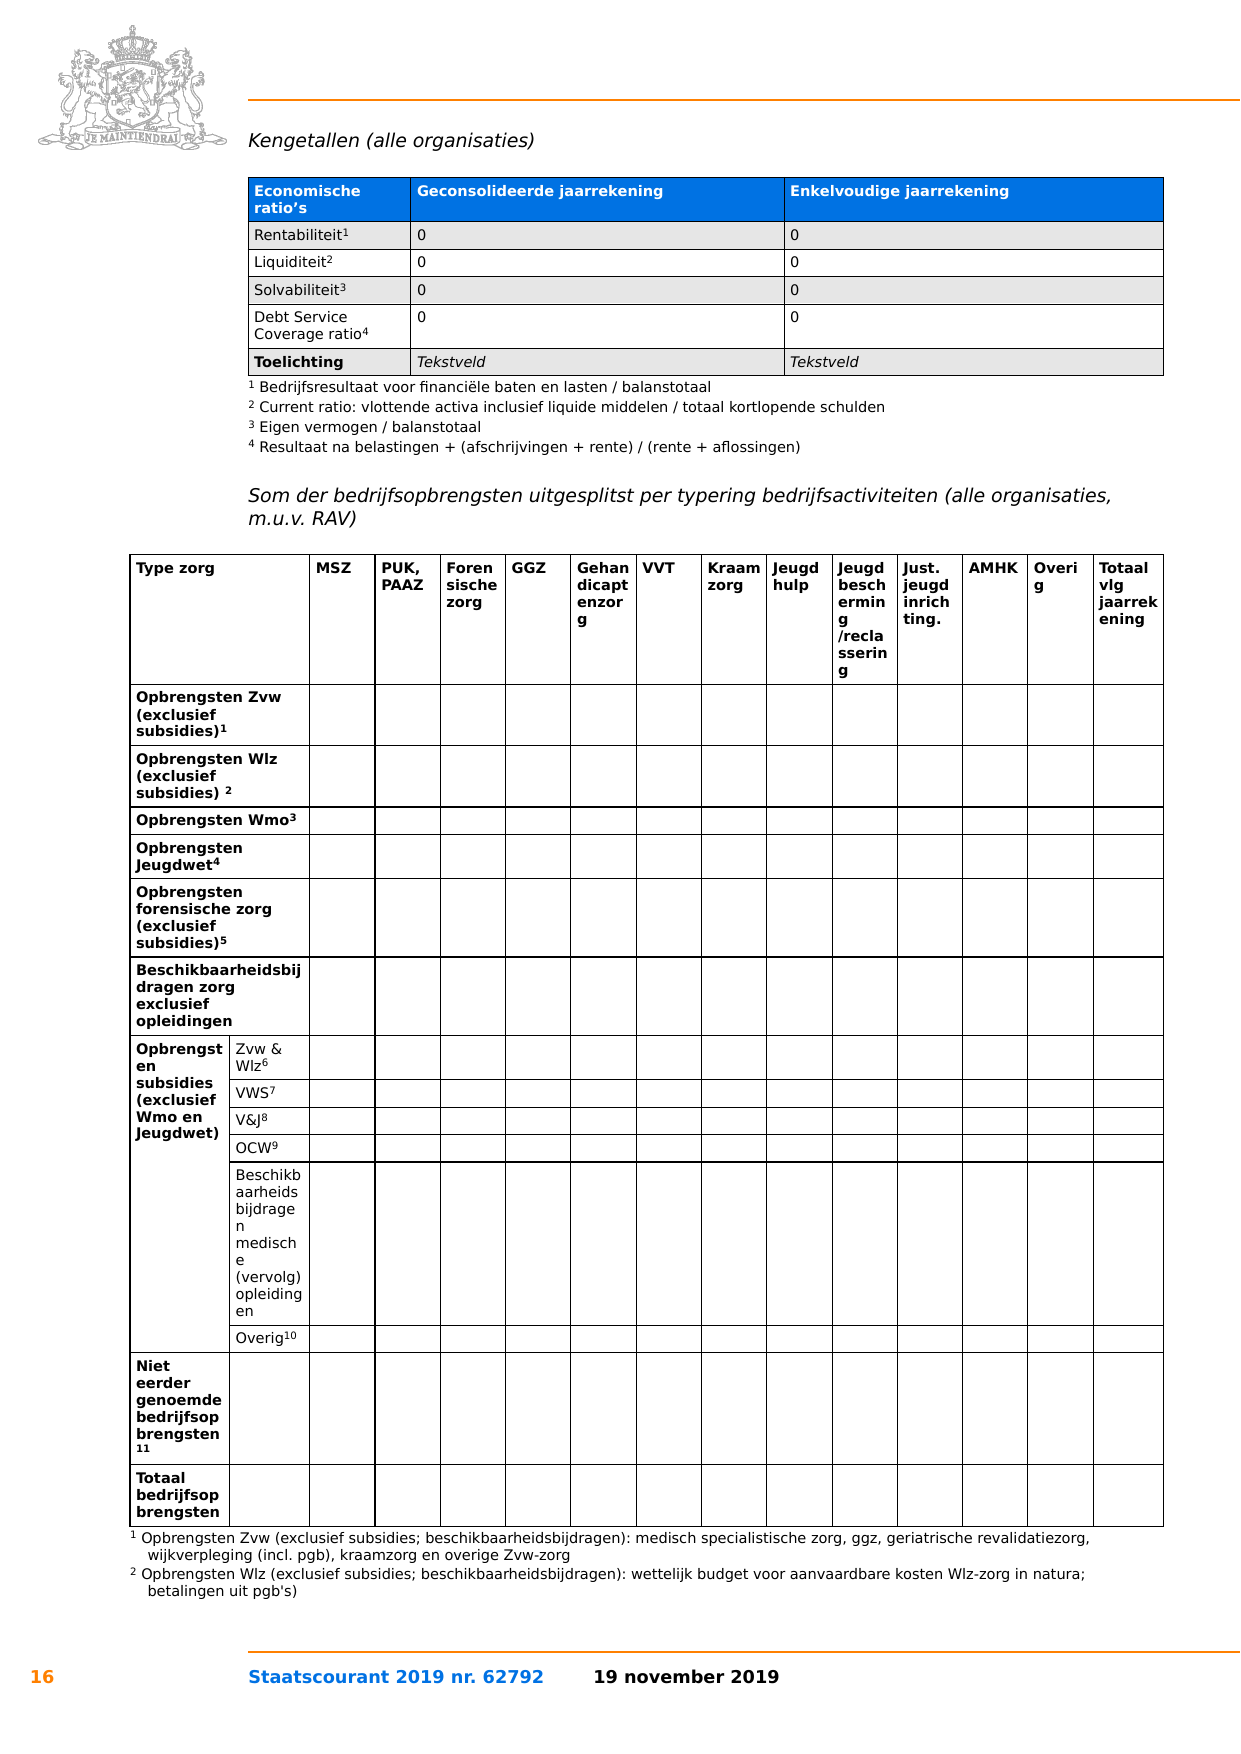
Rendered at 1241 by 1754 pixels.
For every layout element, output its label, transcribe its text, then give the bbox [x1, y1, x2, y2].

table_header AMHK [963, 555, 1027, 684]
table_cell [702, 1326, 766, 1352]
table_cell V&J8 [230, 1108, 309, 1134]
table_cell [1094, 1036, 1163, 1079]
table_cell [310, 1465, 374, 1526]
table_cell [963, 1080, 1027, 1107]
table_cell [1028, 1108, 1093, 1134]
table_cell [1028, 808, 1093, 834]
table_cell [898, 1163, 962, 1324]
table_cell Opbrengsten subsidies (exclusief Wmo en Jeugdwet) [131, 1036, 229, 1352]
table_cell [963, 1353, 1027, 1464]
table_cell [963, 1036, 1027, 1079]
table_cell [376, 1353, 440, 1464]
table_header Economische ratio’s [249, 178, 410, 221]
table_cell [637, 1108, 701, 1134]
table_cell [506, 835, 570, 878]
table_header VVT [637, 555, 701, 684]
table_cell [376, 835, 440, 878]
table_cell [963, 879, 1027, 956]
table_cell [702, 1080, 766, 1107]
table_cell [506, 746, 570, 806]
table_cell [571, 808, 636, 834]
table_cell [963, 1108, 1027, 1134]
table_cell Opbrengsten Jeugdwet4 [131, 835, 309, 878]
table_cell [898, 1326, 962, 1352]
table_cell [702, 1163, 766, 1324]
table_cell Tekstveld [411, 349, 784, 375]
table_cell [506, 1326, 570, 1352]
table_cell [833, 808, 897, 834]
table_header Jeugdbescherming /reclassering [833, 555, 897, 684]
table_cell [1028, 685, 1093, 745]
table_cell [767, 958, 832, 1035]
table_cell [506, 808, 570, 834]
table_cell [441, 835, 505, 878]
table_cell [702, 746, 766, 806]
table_cell [376, 1465, 440, 1526]
table_cell [963, 1465, 1027, 1526]
table_cell [441, 808, 505, 834]
table_cell Solvabiliteit3 [249, 277, 410, 303]
table_cell [230, 1353, 309, 1464]
table_cell [702, 808, 766, 834]
table_cell [833, 1108, 897, 1134]
table_cell [506, 1465, 570, 1526]
table_cell [833, 1080, 897, 1107]
table_cell [637, 1163, 701, 1324]
table_cell [767, 1163, 832, 1324]
table_cell [637, 1135, 701, 1161]
table_cell [1028, 1465, 1093, 1526]
table_cell [376, 1080, 440, 1107]
table_cell Debt Service Coverage ratio4 [249, 305, 410, 348]
table_cell [963, 1326, 1027, 1352]
table_cell Niet eerder genoemde bedrijfsopbrengsten11 [131, 1353, 229, 1464]
table_cell [702, 879, 766, 956]
table_cell [833, 746, 897, 806]
table_cell [767, 835, 832, 878]
table_cell [637, 879, 701, 956]
table_cell [833, 958, 897, 1035]
table_cell [506, 879, 570, 956]
table_cell [767, 746, 832, 806]
table_cell [637, 958, 701, 1035]
table_cell [571, 1163, 636, 1324]
table_cell Totaal bedrijfsopbrengsten [131, 1465, 229, 1526]
table_cell [310, 685, 374, 745]
table_cell [767, 1036, 832, 1079]
table_header Just. jeugd inrichting. [898, 555, 962, 684]
table_cell [571, 1036, 636, 1079]
table_cell 0 [785, 277, 1163, 303]
table_cell [1028, 1036, 1093, 1079]
table_cell 0 [411, 222, 784, 249]
table_cell [506, 1080, 570, 1107]
table_cell [898, 1108, 962, 1134]
table_cell [506, 685, 570, 745]
table_cell [833, 1353, 897, 1464]
table_cell OCW9 [230, 1135, 309, 1161]
table_cell [506, 958, 570, 1035]
table_cell [376, 879, 440, 956]
table_cell [637, 1353, 701, 1464]
table_cell [833, 685, 897, 745]
table_cell [767, 1108, 832, 1134]
table_cell [637, 1465, 701, 1526]
table_cell [637, 1080, 701, 1107]
table_cell [1028, 1326, 1093, 1352]
table_cell [441, 1326, 505, 1352]
table_header Enkelvoudige jaarrekening [785, 178, 1163, 221]
table_cell [702, 1135, 766, 1161]
table_cell [1094, 1135, 1163, 1161]
table_cell [963, 746, 1027, 806]
table_header Kraamzorg [702, 555, 766, 684]
table_cell [767, 1080, 832, 1107]
table_cell [637, 746, 701, 806]
table_cell [310, 1108, 374, 1134]
table_cell Rentabiliteit1 [249, 222, 410, 249]
table_cell [441, 1036, 505, 1079]
table_cell [898, 1353, 962, 1464]
table_header Type zorg [131, 555, 309, 684]
table_cell [441, 746, 505, 806]
table_cell [702, 1108, 766, 1134]
table_cell [1094, 835, 1163, 878]
table_cell [310, 1163, 374, 1324]
table_cell [506, 1353, 570, 1464]
table_cell 0 [785, 222, 1163, 249]
table_cell [1028, 835, 1093, 878]
table_cell [702, 958, 766, 1035]
table_cell Opbrengsten forensische zorg (exclusief subsidies)5 [131, 879, 309, 956]
table_cell [310, 1353, 374, 1464]
table_cell [1028, 879, 1093, 956]
table_cell [376, 958, 440, 1035]
table_cell [1028, 1080, 1093, 1107]
table_cell 0 [411, 277, 784, 303]
table_cell [963, 685, 1027, 745]
table_header Overig [1028, 555, 1093, 684]
table_cell [1028, 1135, 1093, 1161]
table_cell [767, 1353, 832, 1464]
table_cell [1094, 1465, 1163, 1526]
table_cell [637, 1326, 701, 1352]
table_header GGZ [506, 555, 570, 684]
table_header Totaal vlg jaarrekening [1094, 555, 1163, 684]
table_cell [963, 1163, 1027, 1324]
table_header MSZ [310, 555, 374, 684]
table_cell [230, 1465, 309, 1526]
table_cell [441, 1108, 505, 1134]
table_cell [898, 1135, 962, 1161]
table_cell [898, 685, 962, 745]
table_cell [376, 808, 440, 834]
table_header Jeugdhulp [767, 555, 832, 684]
table_cell [637, 1036, 701, 1079]
table_cell [833, 1036, 897, 1079]
table_cell [833, 835, 897, 878]
table_cell [1094, 958, 1163, 1035]
table_cell [1094, 808, 1163, 834]
table_cell [898, 835, 962, 878]
table_cell Beschikbaarheidsbijdragen medische (vervolg) opleidingen [230, 1163, 309, 1324]
table_cell [1028, 746, 1093, 806]
table_header Forensische zorg [441, 555, 505, 684]
table_cell [637, 685, 701, 745]
table_cell [310, 1036, 374, 1079]
table_cell [702, 685, 766, 745]
table_cell Opbrengsten Wmo3 [131, 808, 309, 834]
table_cell Overig10 [230, 1326, 309, 1352]
subtitle Som der bedrijfsopbrengsten uitgesplitst per typering bedrijfsactiviteiten (alle organisaties, m.u.v. RAV) [248, 485, 1163, 529]
table_cell [376, 685, 440, 745]
table_cell [767, 685, 832, 745]
table_cell [767, 1465, 832, 1526]
table_cell [1028, 958, 1093, 1035]
table_cell [898, 1465, 962, 1526]
table_cell Zvw & Wlz6 [230, 1036, 309, 1079]
table_cell VWS7 [230, 1080, 309, 1107]
table_cell [441, 1135, 505, 1161]
table_cell [833, 1465, 897, 1526]
table_cell [571, 835, 636, 878]
table_cell [441, 1080, 505, 1107]
table_cell [833, 1135, 897, 1161]
table_cell [310, 1326, 374, 1352]
table_cell [376, 746, 440, 806]
table_cell [571, 1326, 636, 1352]
table_cell [310, 958, 374, 1035]
table_cell [963, 808, 1027, 834]
table_cell [506, 1135, 570, 1161]
table_cell Beschikbaarheidsbijdragen zorg exclusief opleidingen [131, 958, 309, 1035]
table_cell [963, 958, 1027, 1035]
table_cell [702, 1036, 766, 1079]
table_cell [506, 1036, 570, 1079]
table_cell [637, 835, 701, 878]
table_cell [571, 1465, 636, 1526]
table_cell [376, 1163, 440, 1324]
table_cell [767, 1135, 832, 1161]
table_cell [898, 1080, 962, 1107]
table_cell 0 [411, 250, 784, 276]
table_cell [441, 958, 505, 1035]
table_cell 0 [411, 305, 784, 348]
table_cell [702, 1465, 766, 1526]
subtitle Kengetallen (alle organisaties) [248, 130, 1163, 152]
table_cell [702, 1353, 766, 1464]
table_cell [441, 1465, 505, 1526]
table_cell [571, 1108, 636, 1134]
table_cell [376, 1326, 440, 1352]
table_cell [571, 879, 636, 956]
table_cell Toelichting [249, 349, 410, 375]
table_cell [310, 1135, 374, 1161]
table_cell [767, 808, 832, 834]
table_cell [1094, 879, 1163, 956]
table_cell [767, 1326, 832, 1352]
table_header Gehandicaptenzorg [571, 555, 636, 684]
table_cell [441, 685, 505, 745]
table_cell Liquiditeit2 [249, 250, 410, 276]
table_cell [310, 879, 374, 956]
table_cell [898, 1036, 962, 1079]
table_cell [571, 1135, 636, 1161]
table_cell [833, 1163, 897, 1324]
table_cell [898, 958, 962, 1035]
table_cell [506, 1108, 570, 1134]
table_cell 1 Opbrengsten Zvw (exclusief subsidies; beschikbaarheidsbijdragen): medisch specialistische zorg, ggz, geriatrische revalidatiezorg, wijkverpleging (incl. pgb), kraamzorg en overige Zvw-zorg 2 Opbrengsten Wlz (exclusief subsidies; beschikbaarheidsbijdragen): wettelijk budget voor aanvaardbare kosten Wlz-zorg in natura; betalingen uit pgb's) [130, 1527, 1163, 1600]
table_cell [571, 1080, 636, 1107]
table_cell [441, 1163, 505, 1324]
table_cell [898, 746, 962, 806]
table_cell [833, 879, 897, 956]
table_cell 0 [785, 305, 1163, 348]
table_cell [1094, 1163, 1163, 1324]
table_cell [441, 1353, 505, 1464]
table_cell [1094, 1353, 1163, 1464]
table_cell [506, 1163, 570, 1324]
table_cell [310, 746, 374, 806]
table_cell [1028, 1163, 1093, 1324]
table_cell [1094, 685, 1163, 745]
table_cell 1 Bedrijfsresultaat voor financiële baten en lasten / balanstotaal 2 Current ratio: vlottende activa inclusief liquide middelen / totaal kortlopende schulden 3 Eigen vermogen / balanstotaal 4 Resultaat na belastingen + (afschrijvingen + rente) / (rente + aflossingen) [248, 376, 1163, 455]
table_cell [1094, 746, 1163, 806]
table_cell [898, 879, 962, 956]
table_cell [441, 879, 505, 956]
table_cell [898, 808, 962, 834]
table_cell 0 [785, 250, 1163, 276]
table_cell [376, 1108, 440, 1134]
table_cell [1094, 1080, 1163, 1107]
table_cell [571, 746, 636, 806]
table_cell [1028, 1353, 1093, 1464]
table_cell [833, 1326, 897, 1352]
table_cell [310, 1080, 374, 1107]
table_header Geconsolideerde jaarrekening [411, 178, 784, 221]
table_cell [310, 808, 374, 834]
table_cell [310, 835, 374, 878]
table_cell [637, 808, 701, 834]
table_cell Tekstveld [785, 349, 1163, 375]
table_cell [1094, 1326, 1163, 1352]
table_cell [571, 685, 636, 745]
table_cell [376, 1036, 440, 1079]
table_cell [767, 879, 832, 956]
table_cell [376, 1135, 440, 1161]
table_cell [571, 958, 636, 1035]
table_cell [702, 835, 766, 878]
table_cell [571, 1353, 636, 1464]
table_cell Opbrengsten Zvw (exclusief subsidies)1 [131, 685, 309, 745]
table_cell [1094, 1108, 1163, 1134]
picture [38, 25, 227, 150]
table_cell [963, 1135, 1027, 1161]
table_cell Opbrengsten Wlz (exclusief subsidies) 2 [131, 746, 309, 806]
table_cell [963, 835, 1027, 878]
table_header PUK, PAAZ [376, 555, 440, 684]
